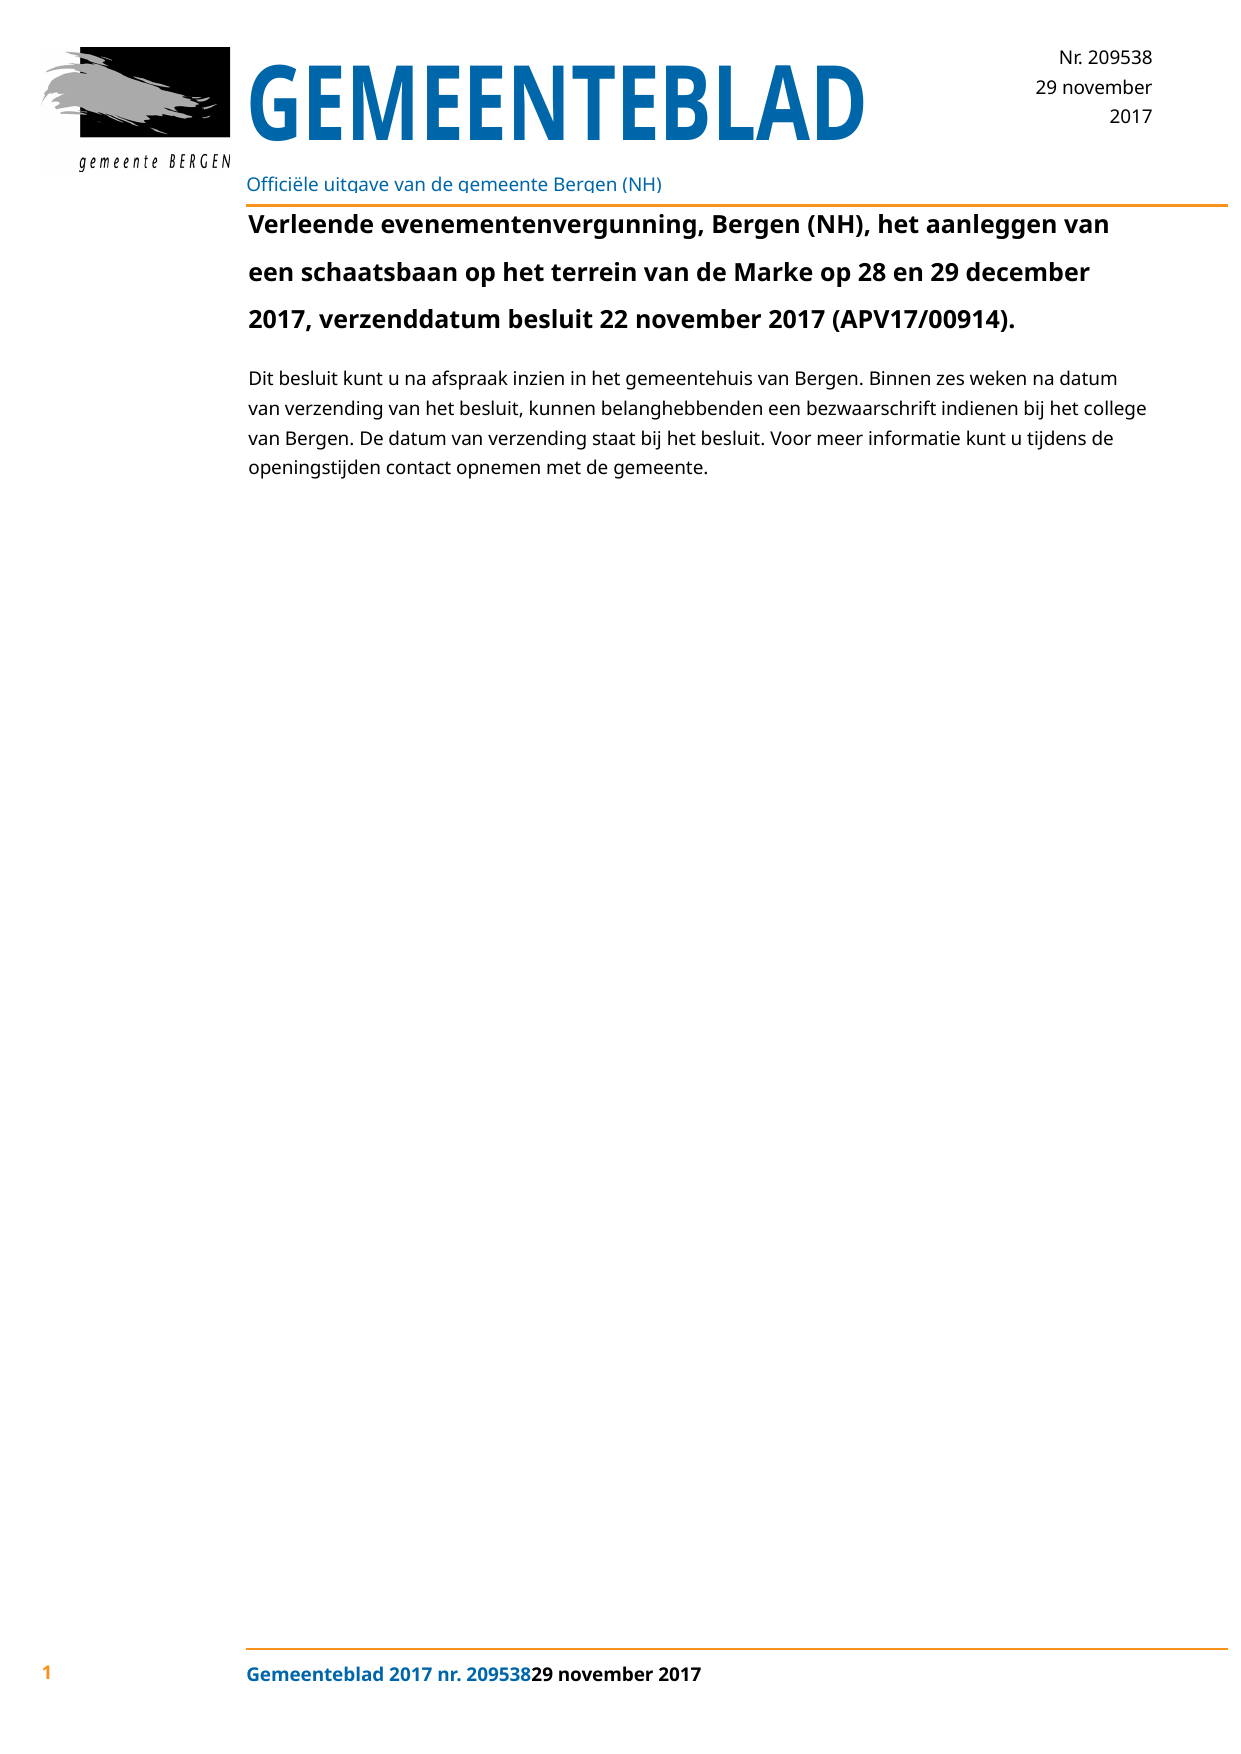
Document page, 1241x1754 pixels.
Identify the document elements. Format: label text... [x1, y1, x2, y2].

text Dit besluit kunt u na afspraak inzien in het gemeentehuis van Bergen. Binnen zes weken na datum van verzending van het besluit, kunnen belanghebbenden een bezwaarschrift indienen bij het college van Bergen. De datum van verzending staat bij het besluit. Voor meer informatie kunt u tijdens de openingstijden contact opnemen met de gemeente. [248, 366, 1152, 480]
picture [41, 47, 231, 172]
text Verleende evenementenvergunning, Bergen (NH), het aanleggen van een schaatsbaan op het terrein van de Marke op 28 en 29 december 2017, verzenddatum besluit 22 november 2017 (APV17/00914). [248, 207, 1152, 336]
